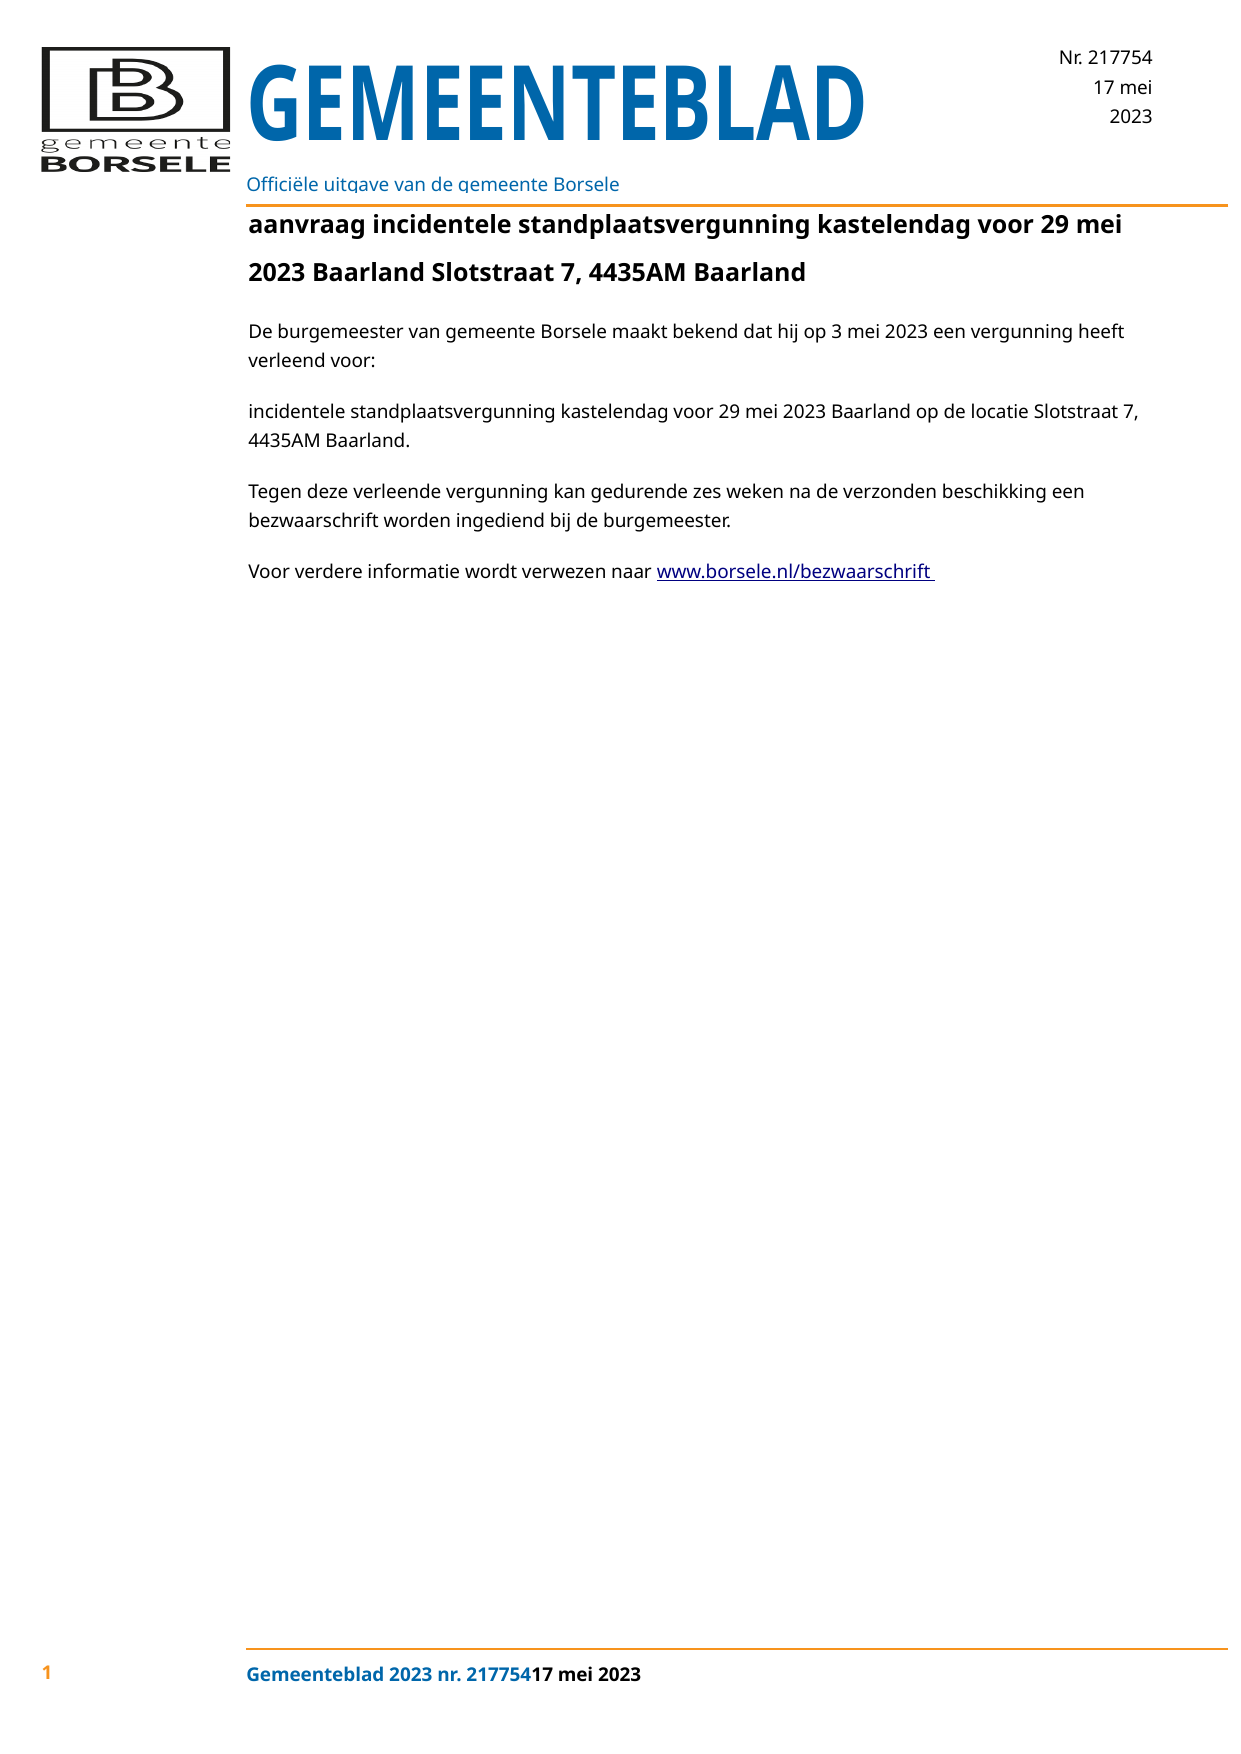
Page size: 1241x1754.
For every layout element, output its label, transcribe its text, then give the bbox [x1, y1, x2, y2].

picture [41, 47, 231, 172]
text aanvraag incidentele standplaatsvergunning kastelendag voor 29 mei 2023 Baarland Slotstraat 7, 4435AM Baarland [248, 207, 1152, 288]
text De burgemeester van gemeente Borsele maakt bekend dat hij op 3 mei 2023 een vergunning heeft verleend voor: [248, 318, 1152, 373]
text Tegen deze verleende vergunning kan gedurende zes weken na de verzonden beschikking een bezwaarschrift worden ingediend bij de burgemeester. [248, 478, 1152, 533]
text Voor verdere informatie wordt verwezen naar www.borsele.nl/bezwaarschrift [248, 558, 1152, 584]
text incidentele standplaatsvergunning kastelendag voor 29 mei 2023 Baarland op de locatie Slotstraat 7, 4435AM Baarland. [248, 398, 1152, 453]
